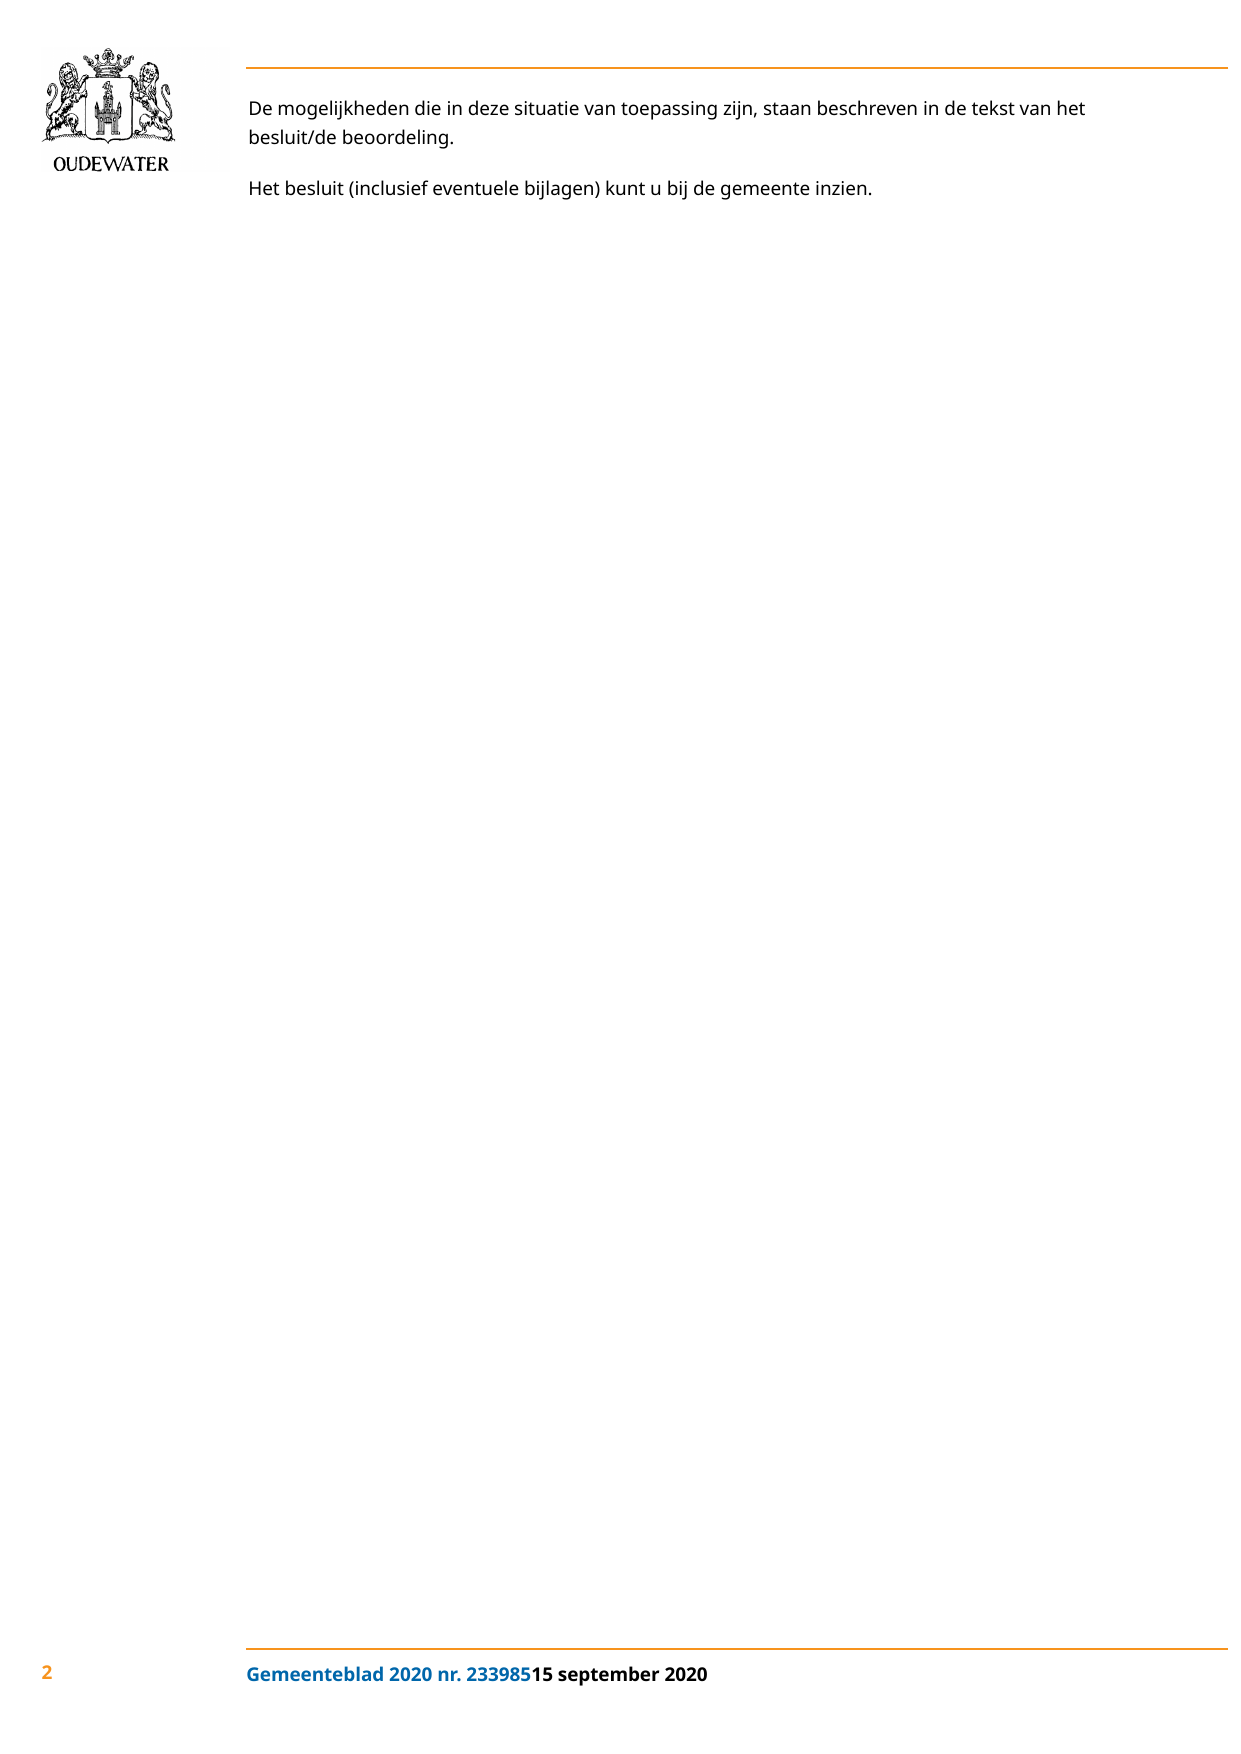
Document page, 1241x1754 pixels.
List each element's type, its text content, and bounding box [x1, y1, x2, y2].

picture [41, 47, 231, 172]
text De mogelijkheden die in deze situatie van toepassing zijn, staan beschreven in de tekst van het besluit/de beoordeling. [248, 95, 1152, 150]
text Het besluit (inclusief eventuele bijlagen) kunt u bij de gemeente inzien. [248, 175, 1152, 201]
